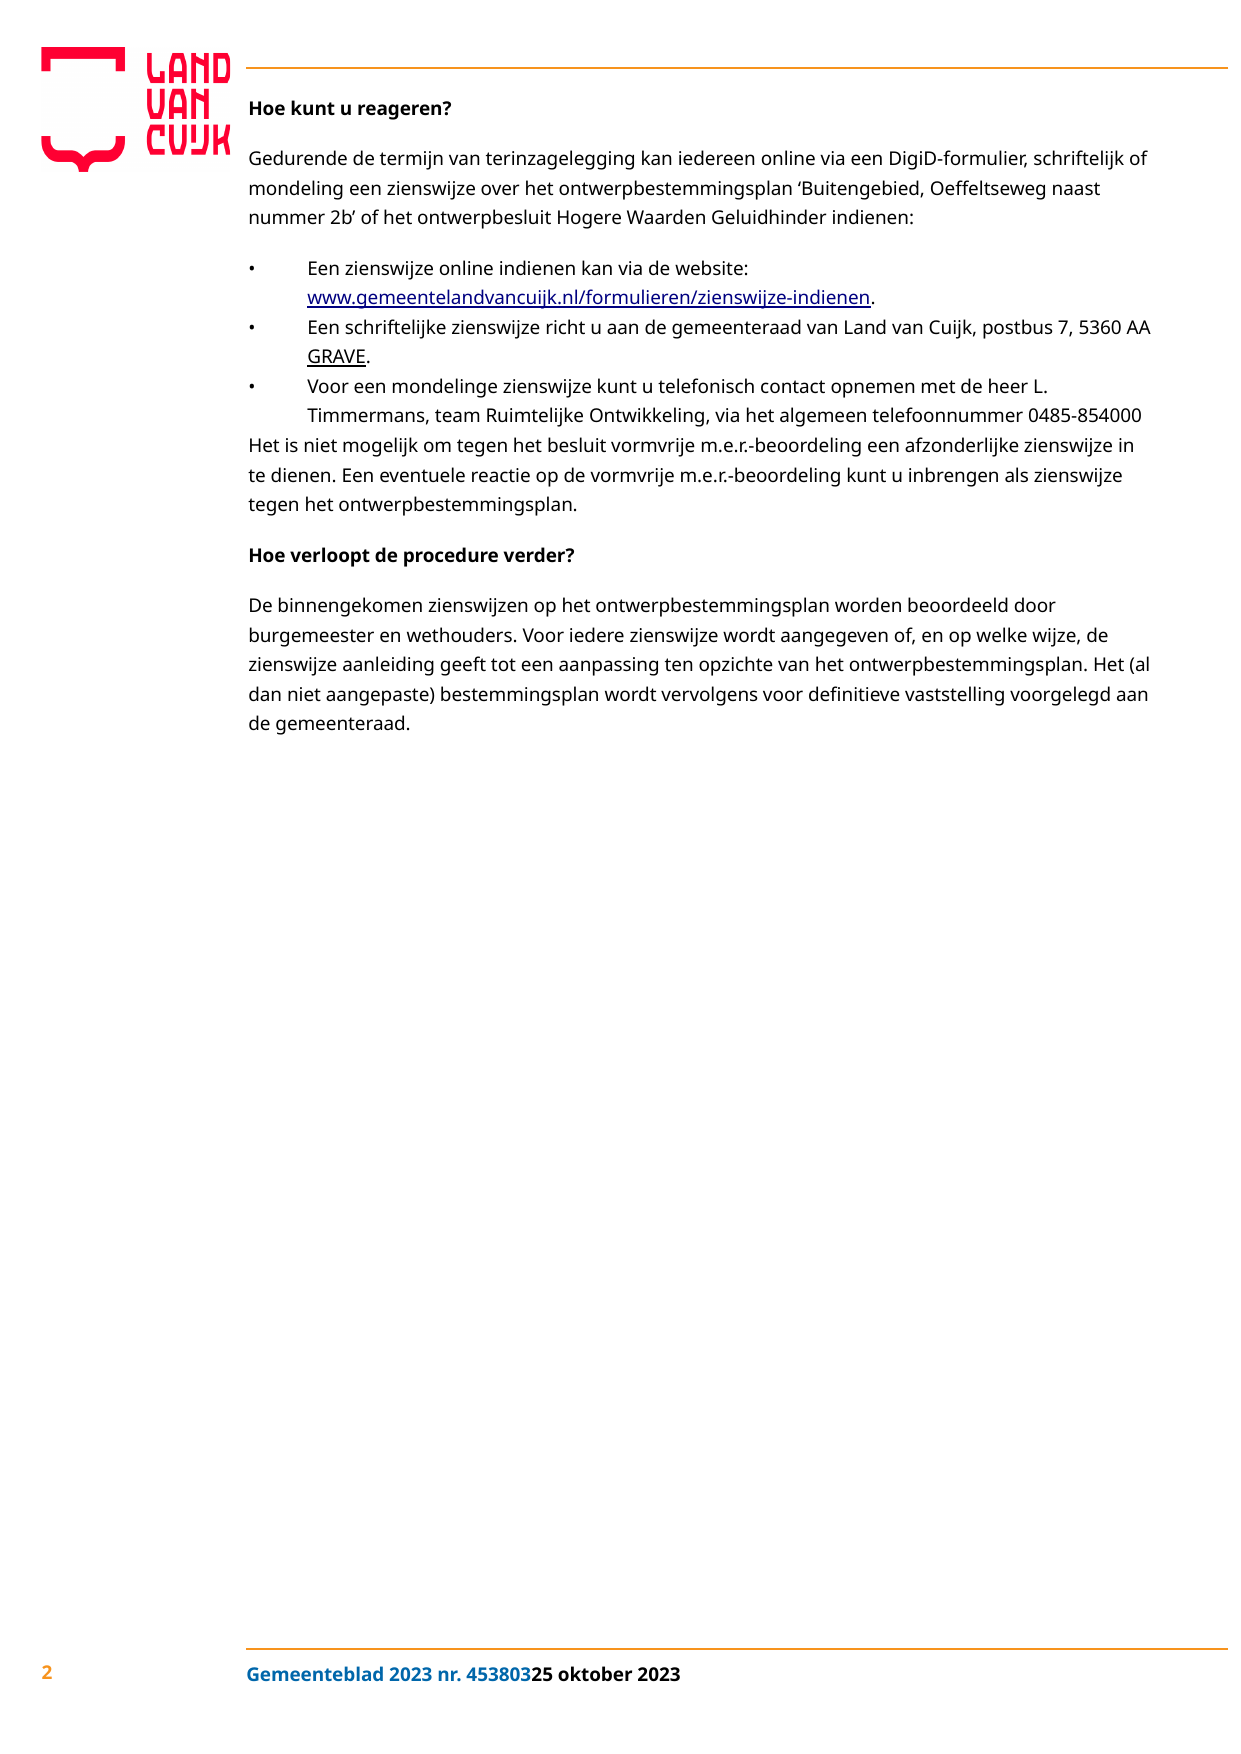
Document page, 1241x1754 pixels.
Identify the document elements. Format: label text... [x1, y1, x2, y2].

list Een zienswijze online indienen kan via de website: www.gemeentelandvancuijk.nl/formulieren/zienswijze-indienen. [248, 255, 1152, 310]
list Een schriftelijke zienswijze richt u aan de gemeenteraad van Land van Cuijk, postbus 7, 5360 AA GRAVE. [248, 314, 1152, 369]
text Gedurende de termijn van terinzagelegging kan iedereen online via een DigiD-formulier, schriftelijk of mondeling een zienswijze over het ontwerpbestemmingsplan ‘Buitengebied, Oeffeltseweg naast nummer 2b’ of het ontwerpbesluit Hogere Waarden Geluidhinder indienen: [248, 145, 1152, 230]
picture [41, 47, 231, 172]
text Het is niet mogelijk om tegen het besluit vormvrije m.e.r.-beoordeling een afzonderlijke zienswijze in te dienen. Een eventuele reactie op de vormvrije m.e.r.-beoordeling kunt u inbrengen als zienswijze tegen het ontwerpbestemmingsplan. [248, 432, 1152, 517]
text De binnengekomen zienswijzen op het ontwerpbestemmingsplan worden beoordeeld door burgemeester en wethouders. Voor iedere zienswijze wordt aangegeven of, en op welke wijze, de zienswijze aanleiding geeft tot een aanpassing ten opzichte van het ontwerpbestemmingsplan. Het (al dan niet aangepaste) bestemmingsplan wordt vervolgens voor definitieve vaststelling voorgelegd aan de gemeenteraad. [248, 592, 1152, 736]
text Hoe kunt u reageren? [248, 95, 1152, 121]
text Hoe verloopt de procedure verder? [248, 542, 1152, 568]
list Voor een mondelinge zienswijze kunt u telefonisch contact opnemen met de heer L. Timmermans, team Ruimtelijke Ontwikkeling, via het algemeen telefoonnummer 0485-854000 [248, 373, 1152, 428]
